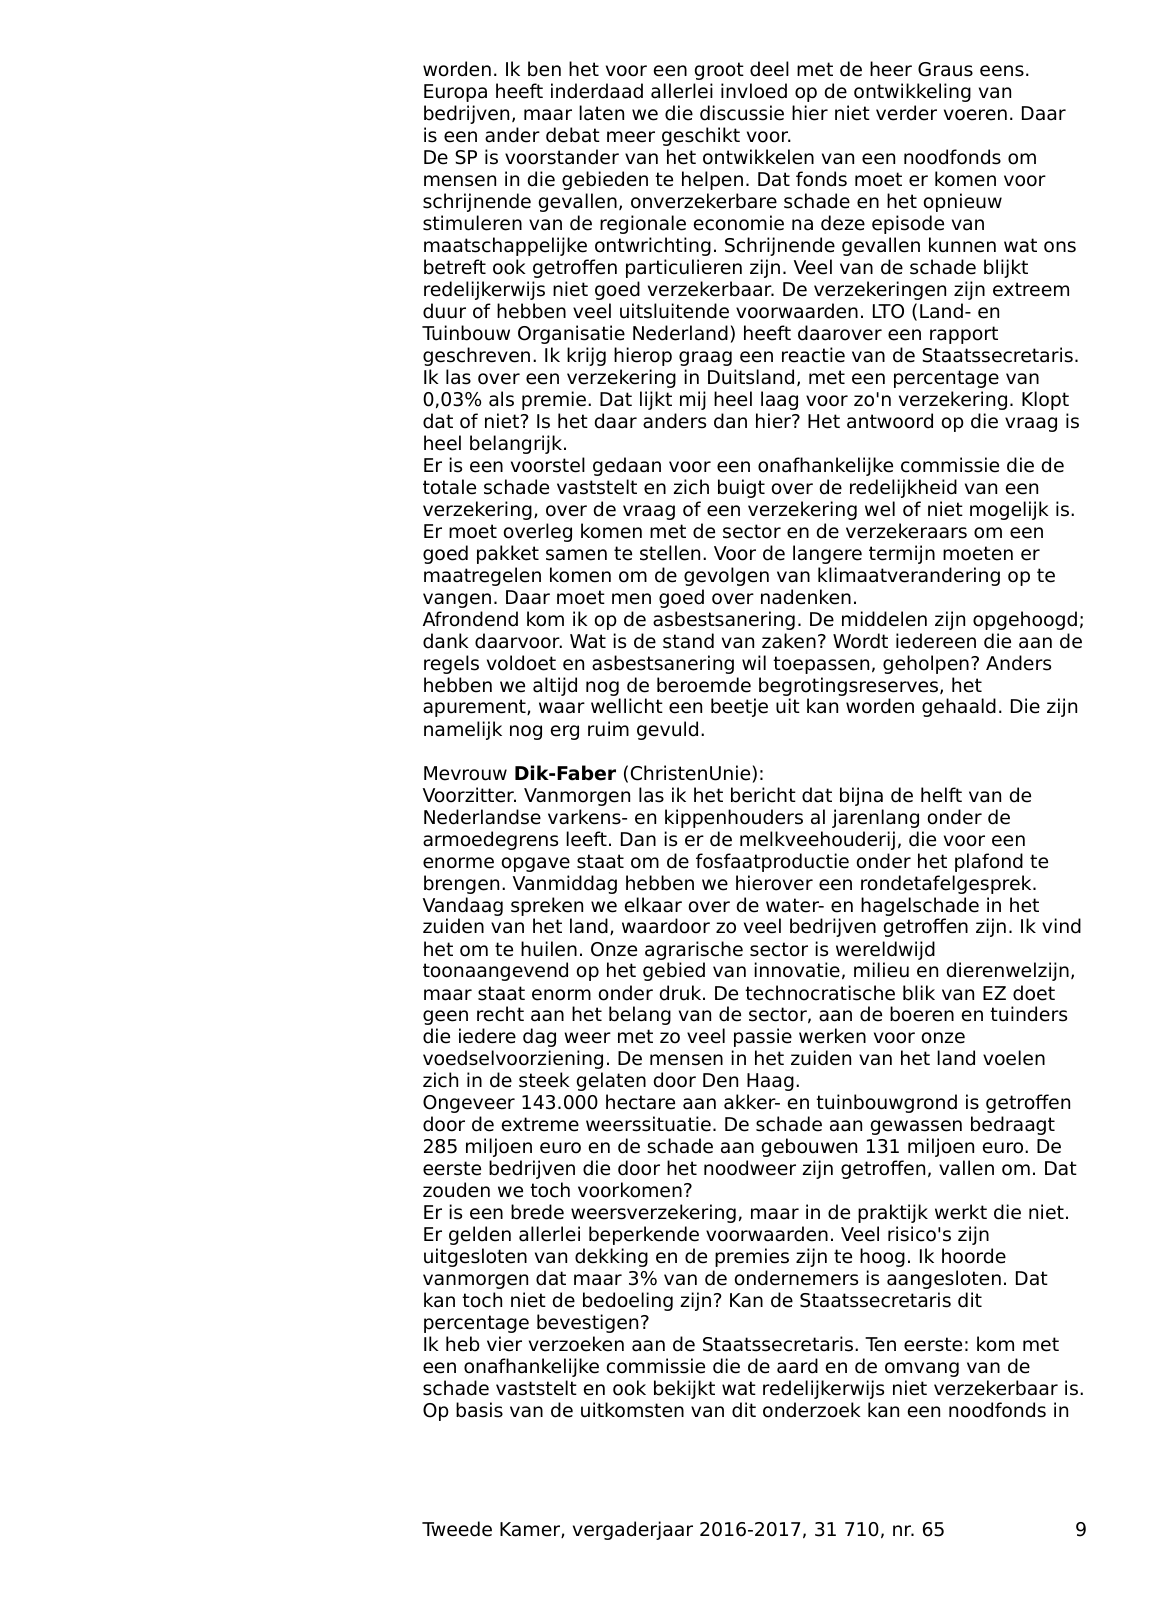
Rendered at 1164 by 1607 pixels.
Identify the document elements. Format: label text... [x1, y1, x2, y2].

text De SP is voorstander van het ontwikkelen van een noodfonds om mensen in die gebieden te helpen. Dat fonds moet er komen voor schrijnende gevallen, onverzekerbare schade en het opnieuw stimuleren van de regionale economie na deze episode van maatschappelijke ontwrichting. Schrijnende gevallen kunnen wat ons betreft ook getroffen particulieren zijn. Veel van de schade blijkt redelijkerwijs niet goed verzekerbaar. De verzekeringen zijn extreem duur of hebben veel uitsluitende voorwaarden. LTO (Land- en Tuinbouw Organisatie Nederland) heeft daarover een rapport geschreven. Ik krijg hierop graag een reactie van de Staatssecretaris. Ik las over een verzekering in Duitsland, met een percentage van 0,03% als premie. Dat lijkt mij heel laag voor zo'n verzekering. Klopt dat of niet? Is het daar anders dan hier? Het antwoord op die vraag is heel belangrijk. [422, 147, 1087, 455]
text worden. Ik ben het voor een groot deel met de heer Graus eens. Europa heeft inderdaad allerlei invloed op de ontwikkeling van bedrijven, maar laten we die discussie hier niet verder voeren. Daar is een ander debat meer geschikt voor. [422, 59, 1087, 147]
text Vandaag spreken we elkaar over de water- en hagelschade in het zuiden van het land, waardoor zo veel bedrijven getroffen zijn. Ik vind het om te huilen. Onze agrarische sector is wereldwijd toonaangevend op het gebied van innovatie, milieu en dierenwelzijn, maar staat enorm onder druk. De technocratische blik van EZ doet geen recht aan het belang van de sector, aan de boeren en tuinders die iedere dag weer met zo veel passie werken voor onze voedselvoorziening. De mensen in het zuiden van het land voelen zich in de steek gelaten door Den Haag. [422, 894, 1087, 1092]
text Afrondend kom ik op de asbestsanering. De middelen zijn opgehoogd; dank daarvoor. Wat is de stand van zaken? Wordt iedereen die aan de regels voldoet en asbestsanering wil toepassen, geholpen? Anders hebben we altijd nog de beroemde begrotingsreserves, het apurement, waar wellicht een beetje uit kan worden gehaald. Die zijn namelijk nog erg ruim gevuld. [422, 608, 1087, 740]
text Ik heb vier verzoeken aan de Staatssecretaris. Ten eerste: kom met een onafhankelijke commissie die de aard en de omvang van de schade vaststelt en ook bekijkt wat redelijkerwijs niet verzekerbaar is. Op basis van de uitkomsten van dit onderzoek kan een noodfonds in [422, 1334, 1087, 1422]
text Ongeveer 143.000 hectare aan akker- en tuinbouwgrond is getroffen door de extreme weerssituatie. De schade aan gewassen bedraagt 285 miljoen euro en de schade aan gebouwen 131 miljoen euro. De eerste bedrijven die door het noodweer zijn getroffen, vallen om. Dat zouden we toch voorkomen? [422, 1092, 1087, 1202]
text Er is een brede weersverzekering, maar in de praktijk werkt die niet. Er gelden allerlei beperkende voorwaarden. Veel risico's zijn uitgesloten van dekking en de premies zijn te hoog. Ik hoorde vanmorgen dat maar 3% van de ondernemers is aangesloten. Dat kan toch niet de bedoeling zijn? Kan de Staatssecretaris dit percentage bevestigen? [422, 1202, 1087, 1334]
text Voorzitter. Vanmorgen las ik het bericht dat bijna de helft van de Nederlandse varkens- en kippenhouders al jarenlang onder de armoedegrens leeft. Dan is er de melkveehouderij, die voor een enorme opgave staat om de fosfaatproductie onder het plafond te brengen. Vanmiddag hebben we hierover een rondetafelgesprek. [422, 784, 1087, 894]
text Er is een voorstel gedaan voor een onafhankelijke commissie die de totale schade vaststelt en zich buigt over de redelijkheid van een verzekering, over de vraag of een verzekering wel of niet mogelijk is. Er moet overleg komen met de sector en de verzekeraars om een goed pakket samen te stellen. Voor de langere termijn moeten er maatregelen komen om de gevolgen van klimaatverandering op te vangen. Daar moet men goed over nadenken. [422, 455, 1087, 608]
text Mevrouw Dik-Faber (ChristenUnie): [422, 763, 1087, 784]
